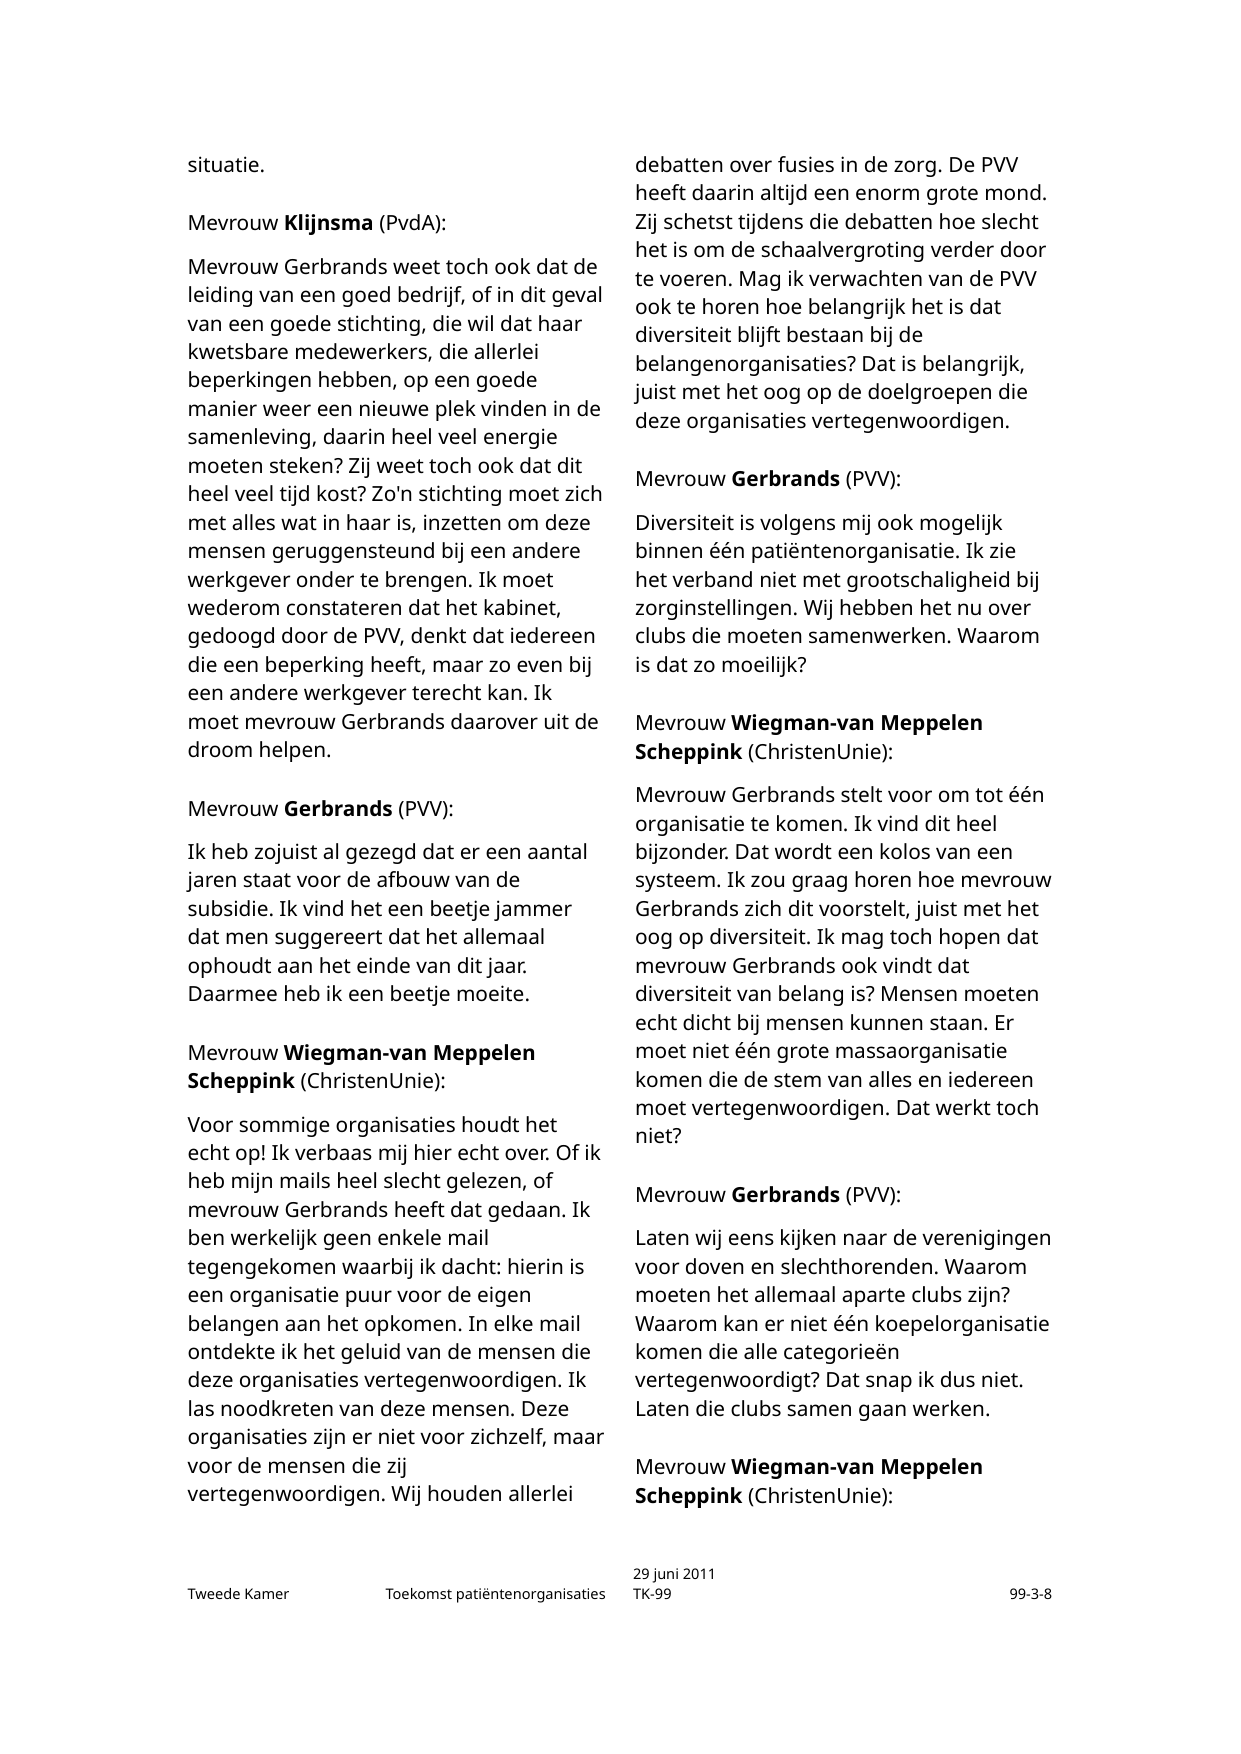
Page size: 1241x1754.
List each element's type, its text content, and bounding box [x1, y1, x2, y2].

text Mevrouw Klijnsma (PvdA): [187, 208, 605, 237]
text Mevrouw Wiegman-van Meppelen Scheppink (ChristenUnie): [635, 708, 1053, 765]
text debatten over fusies in de zorg. De PVV heeft daarin altijd een enorm grote mond. Zij schetst tijdens die debatten hoe slecht het is om de schaalvergroting verder door te voeren. Mag ik verwachten van de PVV ook te horen hoe belangrijk het is dat diversiteit blijft bestaan bij de belangenorganisaties? Dat is belangrijk, juist met het oog op de doelgroepen die deze organisaties vertegenwoordigen. [635, 150, 1053, 434]
text Mevrouw Gerbrands (PVV): [635, 464, 1053, 493]
text Mevrouw Gerbrands (PVV): [635, 1180, 1053, 1208]
text Voor sommige organisaties houdt het echt op! Ik verbaas mij hier echt over. Of ik heb mijn mails heel slecht gelezen, of mevrouw Gerbrands heeft dat gedaan. Ik ben werkelijk geen enkele mail tegengekomen waarbij ik dacht: hierin is een organisatie puur voor de eigen belangen aan het opkomen. In elke mail ontdekte ik het geluid van de mensen die deze organisaties vertegenwoordigen. Ik las noodkreten van deze mensen. Deze organisaties zijn er niet voor zichzelf, maar voor de mensen die zij vertegenwoordigen. Wij houden allerlei [187, 1110, 605, 1508]
text Mevrouw Wiegman-van Meppelen Scheppink (ChristenUnie): [635, 1452, 1053, 1509]
text Mevrouw Gerbrands stelt voor om tot één organisatie te komen. Ik vind dit heel bijzonder. Dat wordt een kolos van een systeem. Ik zou graag horen hoe mevrouw Gerbrands zich dit voorstelt, juist met het oog op diversiteit. Ik mag toch hopen dat mevrouw Gerbrands ook vindt dat diversiteit van belang is? Mensen moeten echt dicht bij mensen kunnen staan. Er moet niet één grote massaorganisatie komen die de stem van alles en iedereen moet vertegenwoordigen. Dat werkt toch niet? [635, 780, 1053, 1150]
text Mevrouw Gerbrands weet toch ook dat de leiding van een goed bedrijf, of in dit geval van een goede stichting, die wil dat haar kwetsbare medewerkers, die allerlei beperkingen hebben, op een goede manier weer een nieuwe plek vinden in de samenleving, daarin heel veel energie moeten steken? Zij weet toch ook dat dit heel veel tijd kost? Zo'n stichting moet zich met alles wat in haar is, inzetten om deze mensen geruggensteund bij een andere werkgever onder te brengen. Ik moet wederom constateren dat het kabinet, gedoogd door de PVV, denkt dat iedereen die een beperking heeft, maar zo even bij een andere werkgever terecht kan. Ik moet mevrouw Gerbrands daarover uit de droom helpen. [187, 252, 605, 764]
text situatie. [187, 150, 605, 178]
text Mevrouw Wiegman-van Meppelen Scheppink (ChristenUnie): [187, 1038, 605, 1095]
text Mevrouw Gerbrands (PVV): [187, 794, 605, 822]
text Diversiteit is volgens mij ook mogelijk binnen één patiëntenorganisatie. Ik zie het verband niet met grootschaligheid bij zorginstellingen. Wij hebben het nu over clubs die moeten samenwerken. Waarom is dat zo moeilijk? [635, 508, 1053, 678]
text Laten wij eens kijken naar de verenigingen voor doven en slechthorenden. Waarom moeten het allemaal aparte clubs zijn? Waarom kan er niet één koepelorganisatie komen die alle categorieën vertegenwoordigt? Dat snap ik dus niet. Laten die clubs samen gaan werken. [635, 1223, 1053, 1422]
text Ik heb zojuist al gezegd dat er een aantal jaren staat voor de afbouw van de subsidie. Ik vind het een beetje jammer dat men suggereert dat het allemaal ophoudt aan het einde van dit jaar. Daarmee heb ik een beetje moeite. [187, 837, 605, 1008]
